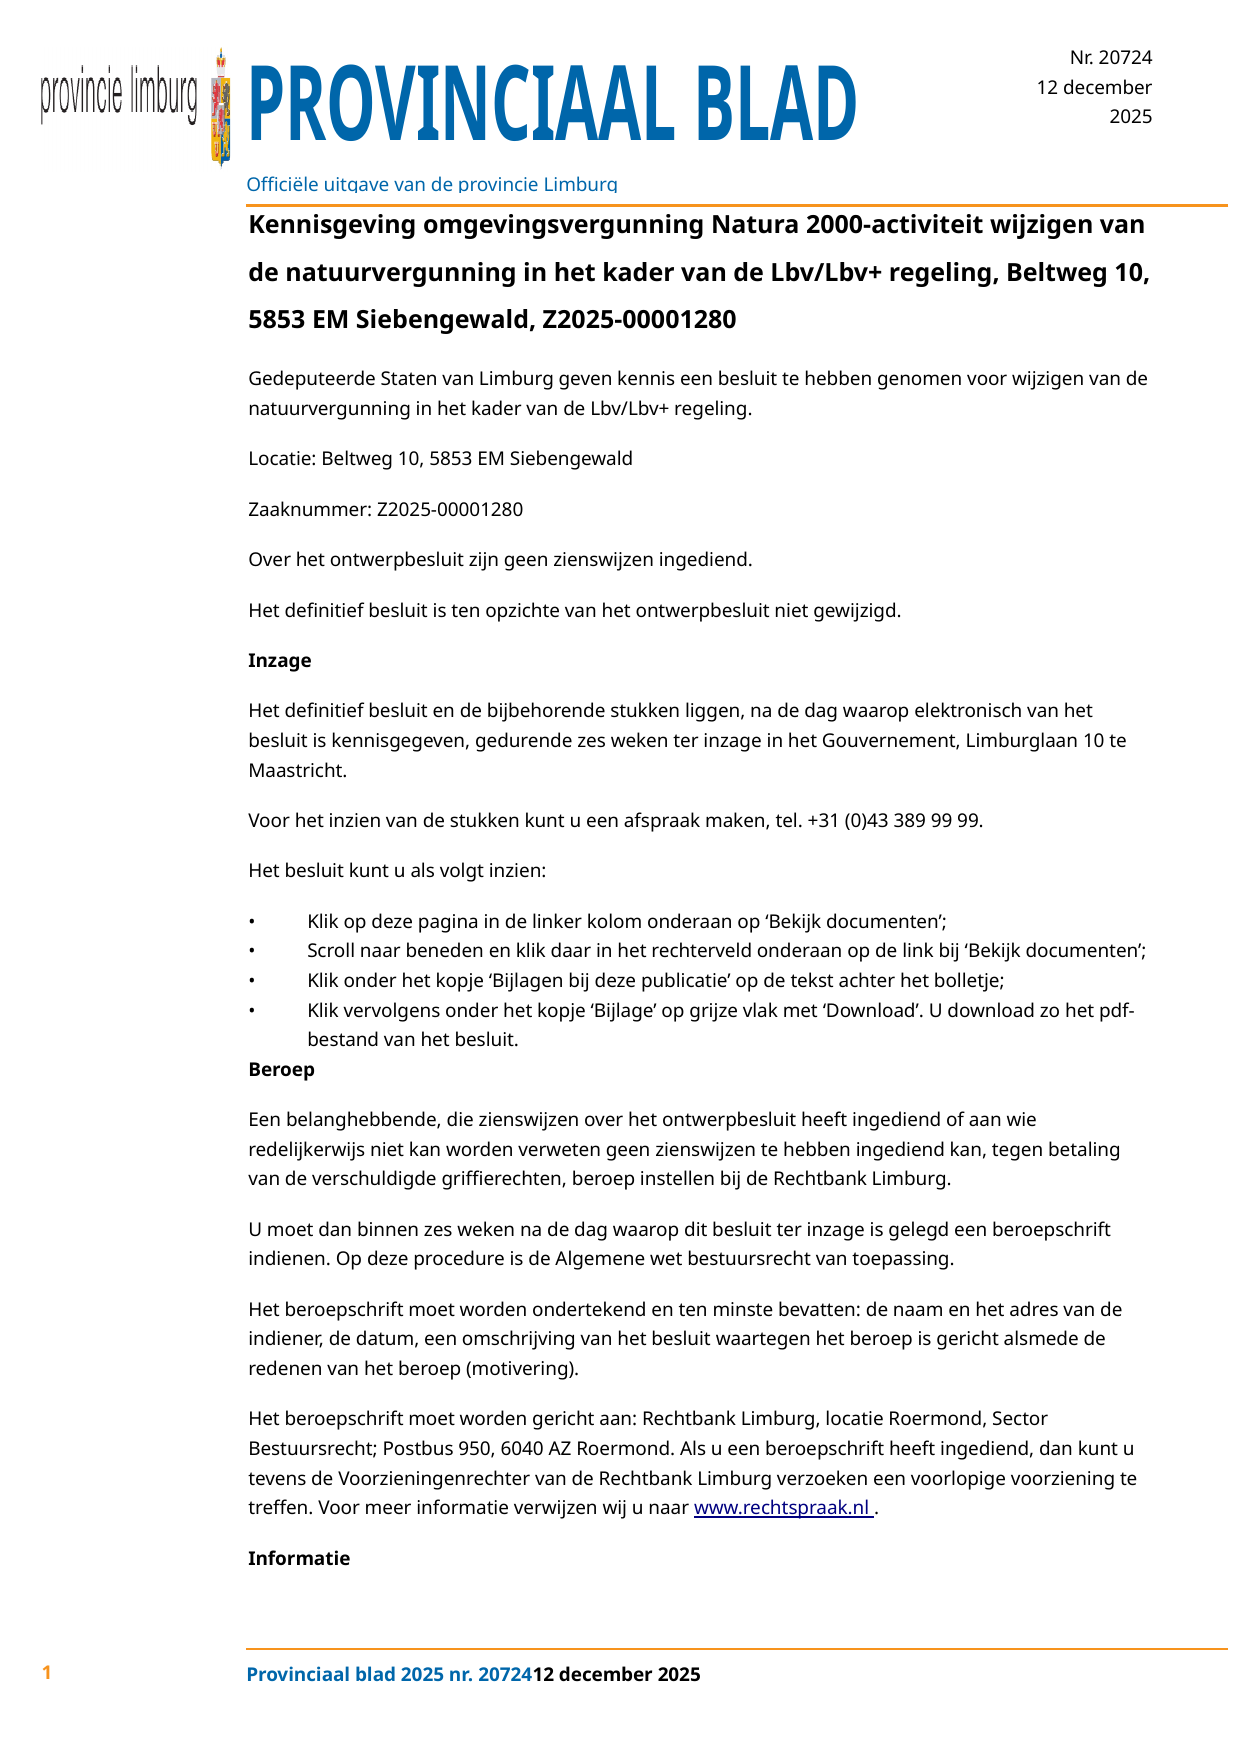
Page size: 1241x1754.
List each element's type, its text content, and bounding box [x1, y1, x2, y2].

text Het definitief besluit is ten opzichte van het ontwerpbesluit niet gewijzigd. [248, 597, 1152, 622]
text Een belanghebbende, die zienswijzen over het ontwerpbesluit heeft ingediend of aan wie redelijkerwijs niet kan worden verweten geen zienswijzen te hebben ingediend kan, tegen betaling van de verschuldigde griffierechten, beroep instellen bij de Rechtbank Limburg. [248, 1106, 1152, 1191]
text Het beroepschrift moet worden gericht aan: Rechtbank Limburg, locatie Roermond, Sector Bestuursrecht; Postbus 950, 6040 AZ Roermond. Als u een beroepschrift heeft ingediend, dan kunt u tevens de Voorzieningenrechter van de Rechtbank Limburg verzoeken een voorlopige voorziening te treffen. Voor meer informatie verwijzen wij u naar www.rechtspraak.nl . [248, 1406, 1152, 1520]
text Informatie [248, 1545, 1152, 1570]
text Beroep [248, 1056, 1152, 1082]
picture [41, 47, 231, 172]
text Zaaknummer: Z2025-00001280 [248, 496, 1152, 522]
list Klik vervolgens onder het kopje ‘Bijlage’ op grijze vlak met ‘Download’. U download zo het pdf-bestand van het besluit. [248, 997, 1152, 1052]
list Scroll naar beneden en klik daar in het rechterveld onderaan op de link bij ‘Bekijk documenten’; [248, 938, 1152, 963]
text Het beroepschrift moet worden ondertekend en ten minste bevatten: de naam en het adres van de indiener, de datum, een omschrijving van het besluit waartegen het beroep is gericht alsmede de redenen van het beroep (motivering). [248, 1296, 1152, 1381]
text Voor het inzien van de stukken kunt u een afspraak maken, tel. +31 (0)43 389 99 99. [248, 807, 1152, 833]
text U moet dan binnen zes weken na de dag waarop dit besluit ter inzage is gelegd een beroepschrift indienen. Op deze procedure is de Algemene wet bestuursrecht van toepassing. [248, 1216, 1152, 1271]
text Gedeputeerde Staten van Limburg geven kennis een besluit te hebben genomen voor wijzigen van de natuurvergunning in het kader van de Lbv/Lbv+ regeling. [248, 366, 1152, 421]
text Het definitief besluit en de bijbehorende stukken liggen, na de dag waarop elektronisch van het besluit is kennisgegeven, gedurende zes weken ter inzage in het Gouvernement, Limburglaan 10 te Maastricht. [248, 698, 1152, 782]
list Klik onder het kopje ‘Bijlagen bij deze publicatie’ op de tekst achter het bolletje; [248, 967, 1152, 993]
text Inzage [248, 647, 1152, 673]
list Klik op deze pagina in de linker kolom onderaan op ‘Bekijk documenten’; [248, 908, 1152, 934]
text Over het ontwerpbesluit zijn geen zienswijzen ingediend. [248, 546, 1152, 572]
text Kennisgeving omgevingsvergunning Natura 2000-activiteit wijzigen van de natuurvergunning in het kader van de Lbv/Lbv+ regeling, Beltweg 10, 5853 EM Siebengewald, Z2025-00001280 [248, 207, 1152, 336]
text Locatie: Beltweg 10, 5853 EM Siebengewald [248, 446, 1152, 471]
text Het besluit kunt u als volgt inzien: [248, 858, 1152, 883]
